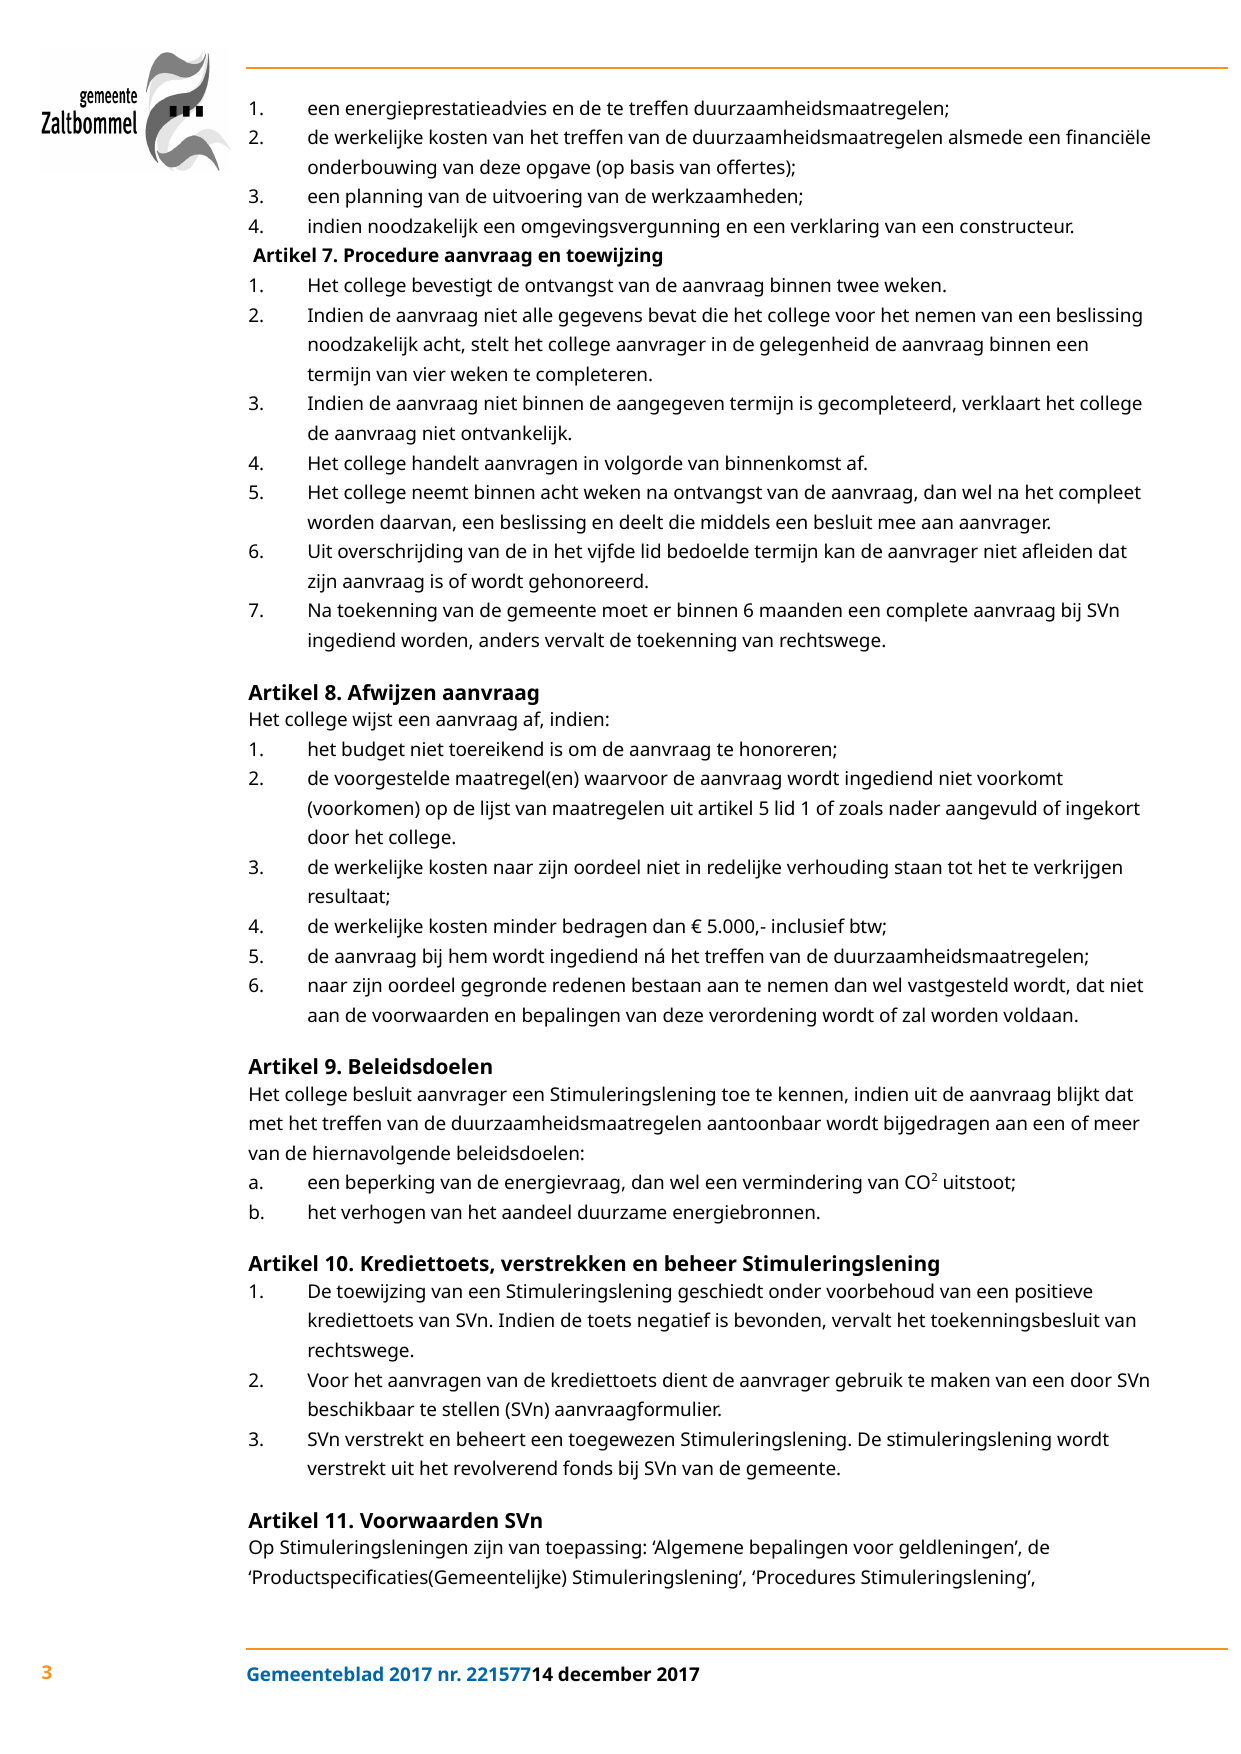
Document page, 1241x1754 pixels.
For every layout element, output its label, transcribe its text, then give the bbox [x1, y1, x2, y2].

list het verhogen van het aandeel duurzame energiebronnen. [248, 1199, 1152, 1225]
list Indien de aanvraag niet binnen de aangegeven termijn is gecompleteerd, verklaart het college de aanvraag niet ontvankelijk. [248, 391, 1152, 446]
list een beperking van de energievraag, dan wel een vermindering van CO2 uitstoot; [248, 1169, 1152, 1195]
text Artikel 8. Afwijzen aanvraag [248, 678, 1152, 706]
list Uit overschrijding van de in het vijfde lid bedoelde termijn kan de aanvrager niet afleiden dat zijn aanvraag is of wordt gehonoreerd. [248, 538, 1152, 594]
list Na toekenning van de gemeente moet er binnen 6 maanden een complete aanvraag bij SVn ingediend worden, anders vervalt de toekenning van rechtswege. [248, 598, 1152, 653]
list Het college bevestigt de ontvangst van de aanvraag binnen twee weken. [248, 272, 1152, 298]
list Indien de aanvraag niet alle gegevens bevat die het college voor het nemen van een beslissing noodzakelijk acht, stelt het college aanvrager in de gelegenheid de aanvraag binnen een termijn van vier weken te completeren. [248, 302, 1152, 387]
list de aanvraag bij hem wordt ingediend ná het treffen van de duurzaamheidsmaatregelen; [248, 943, 1152, 968]
list een energieprestatieadvies en de te treffen duurzaamheidsmaatregelen; [248, 95, 1152, 121]
list Voor het aanvragen van de krediettoets dient de aanvrager gebruik te maken van een door SVn beschikbaar te stellen (SVn) aanvraagformulier. [248, 1367, 1152, 1422]
list SVn verstrekt en beheert een toegewezen Stimuleringslening. De stimuleringslening wordt verstrekt uit het revolverend fonds bij SVn van de gemeente. [248, 1426, 1152, 1481]
list de voorgestelde maatregel(en) waarvoor de aanvraag wordt ingediend niet voorkomt (voorkomen) op de lijst van maatregelen uit artikel 5 lid 1 of zoals nader aangevuld of ingekort door het college. [248, 765, 1152, 850]
list naar zijn oordeel gegronde redenen bestaan aan te nemen dan wel vastgesteld wordt, dat niet aan de voorwaarden en bepalingen van deze verordening wordt of zal worden voldaan. [248, 972, 1152, 1028]
list Het college neemt binnen acht weken na ontvangst van de aanvraag, dan wel na het compleet worden daarvan, een beslissing en deelt die middels een besluit mee aan aanvrager. [248, 479, 1152, 535]
text Artikel 11. Voorwaarden SVn [248, 1506, 1152, 1534]
list een planning van de uitvoering van de werkzaamheden; [248, 183, 1152, 209]
text Het college wijst een aanvraag af, indien: [248, 706, 1152, 732]
list de werkelijke kosten minder bedragen dan € 5.000,- inclusief btw; [248, 913, 1152, 939]
text Artikel 10. Krediettoets, verstrekken en beheer Stimuleringslening [248, 1249, 1152, 1278]
list het budget niet toereikend is om de aanvraag te honoreren; [248, 736, 1152, 761]
list indien noodzakelijk een omgevingsvergunning en een verklaring van een constructeur. [248, 213, 1152, 239]
text Het college besluit aanvrager een Stimuleringslening toe te kennen, indien uit de aanvraag blijkt dat met het treffen van de duurzaamheidsmaatregelen aantoonbaar wordt bijgedragen aan een of meer van de hiernavolgende beleidsdoelen: [248, 1081, 1152, 1166]
list Het college handelt aanvragen in volgorde van binnenkomst af. [248, 450, 1152, 476]
picture [41, 47, 231, 172]
text Op Stimuleringsleningen zijn van toepassing: ‘Algemene bepalingen voor geldleningen’, de ‘Productspecificaties(Gemeentelijke) Stimuleringslening’, ‘Procedures Stimuleringslening’, [248, 1534, 1152, 1590]
list De toewijzing van een Stimuleringslening geschiedt onder voorbehoud van een positieve krediettoets van SVn. Indien de toets negatief is bevonden, vervalt het toekenningsbesluit van rechtswege. [248, 1278, 1152, 1363]
text Artikel 9. Beleidsdoelen [248, 1052, 1152, 1081]
list de werkelijke kosten van het treffen van de duurzaamheidsmaatregelen alsmede een financiële onderbouwing van deze opgave (op basis van offertes); [248, 124, 1152, 180]
text Artikel 7. Procedure aanvraag en toewijzing [248, 243, 1152, 268]
list de werkelijke kosten naar zijn oordeel niet in redelijke verhouding staan tot het te verkrijgen resultaat; [248, 854, 1152, 909]
